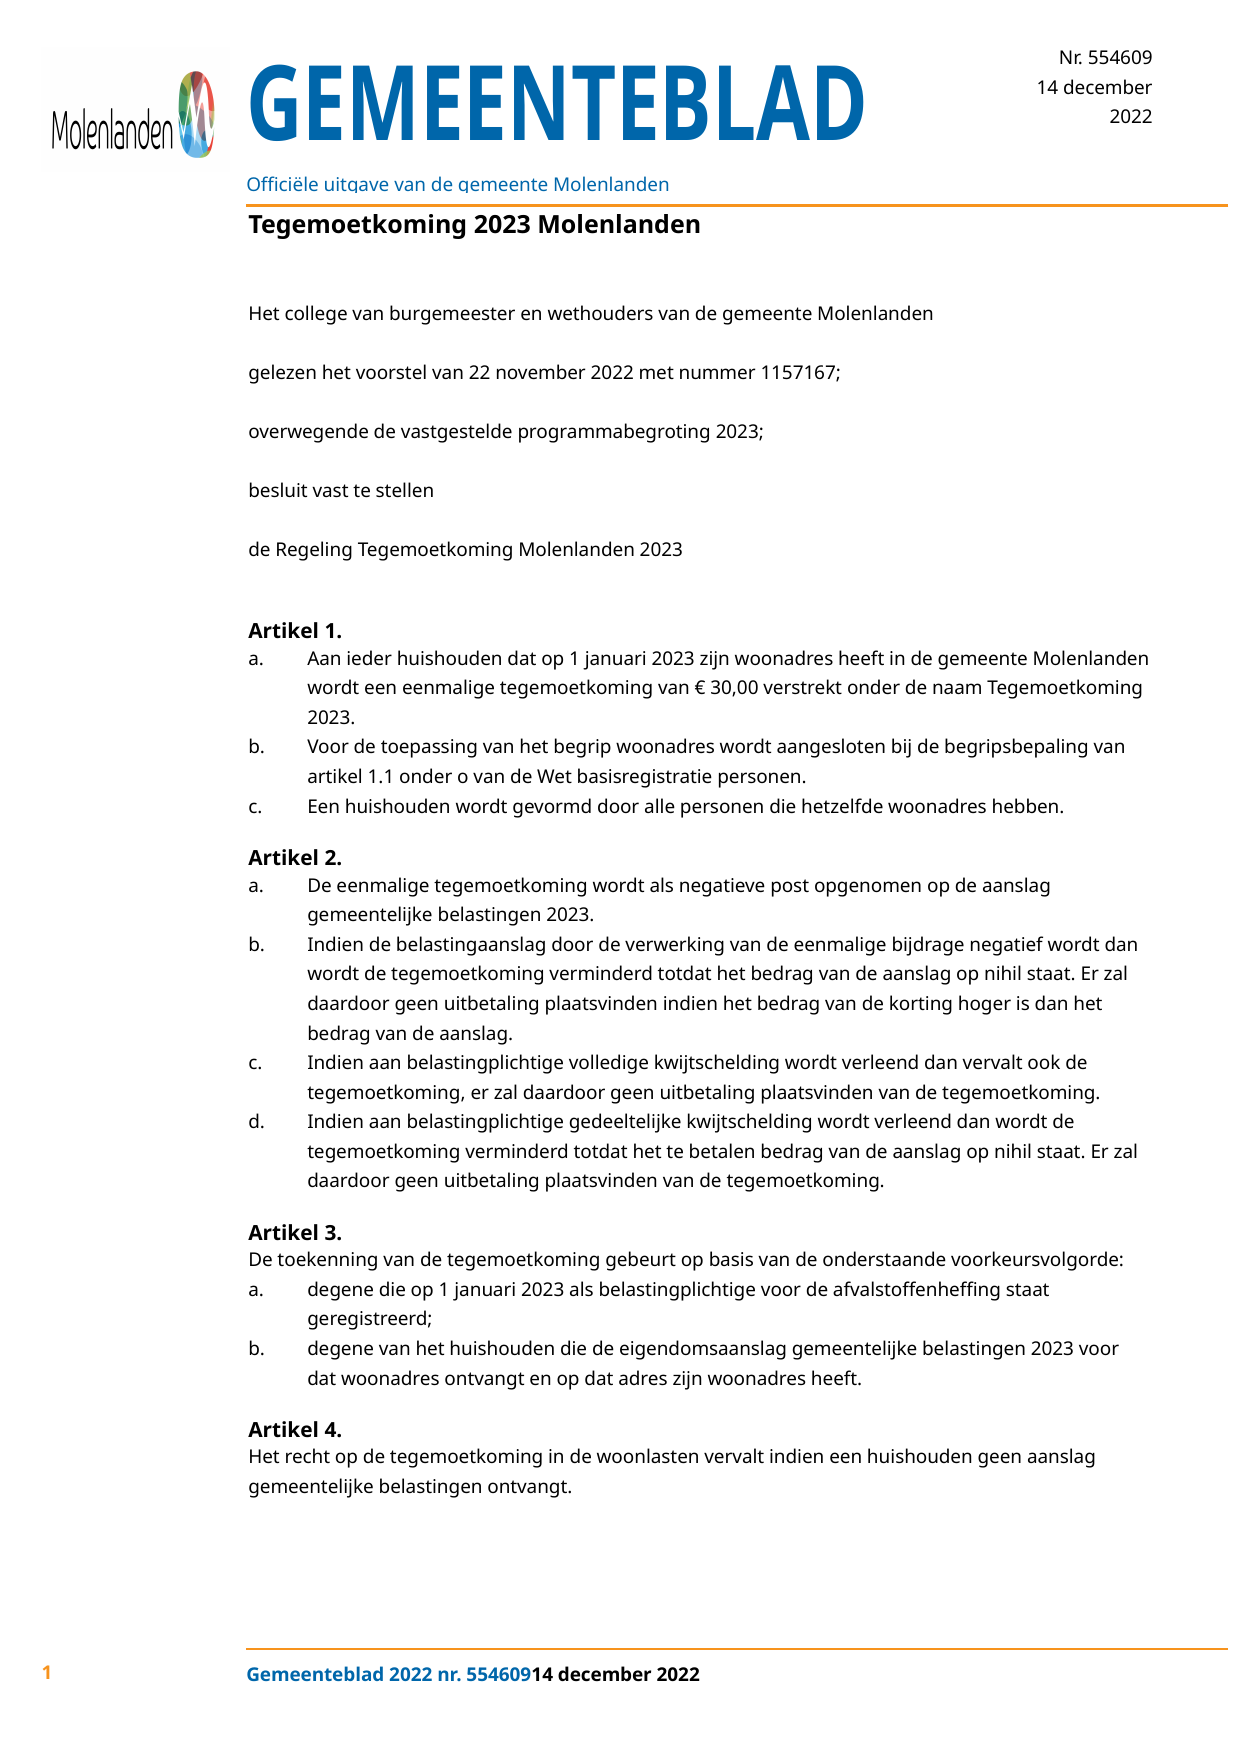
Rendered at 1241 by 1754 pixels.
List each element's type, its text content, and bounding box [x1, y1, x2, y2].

text Artikel 1. [248, 617, 1152, 645]
list Indien aan belastingplichtige volledige kwijtschelding wordt verleend dan vervalt ook de tegemoetkoming, er zal daardoor geen uitbetaling plaatsvinden van de tegemoetkoming. [248, 1049, 1152, 1104]
text Het college van burgemeester en wethouders van de gemeente Molenlanden [248, 300, 1152, 326]
text besluit vast te stellen [248, 477, 1152, 503]
text de Regeling Tegemoetkoming Molenlanden 2023 [248, 537, 1152, 562]
list degene van het huishouden die de eigendomsaanslag gemeentelijke belastingen 2023 voor dat woonadres ontvangt en op dat adres zijn woonadres heeft. [248, 1335, 1152, 1391]
list Voor de toepassing van het begrip woonadres wordt aangesloten bij de begripsbepaling van artikel 1.1 onder o van de Wet basisregistratie personen. [248, 734, 1152, 789]
text Tegemoetkoming 2023 Molenlanden [248, 207, 1152, 241]
text Artikel 3. [248, 1218, 1152, 1246]
picture [41, 47, 231, 172]
text De toekenning van de tegemoetkoming gebeurt op basis van de onderstaande voorkeursvolgorde: [248, 1246, 1152, 1272]
text Artikel 2. [248, 843, 1152, 872]
list Indien aan belastingplichtige gedeeltelijke kwijtschelding wordt verleend dan wordt de tegemoetkoming verminderd totdat het te betalen bedrag van de aanslag op nihil staat. Er zal daardoor geen uitbetaling plaatsvinden van de tegemoetkoming. [248, 1108, 1152, 1193]
text gelezen het voorstel van 22 november 2022 met nummer 1157167; [248, 359, 1152, 385]
text Het recht op de tegemoetkoming in de woonlasten vervalt indien een huishouden geen aanslag gemeentelijke belastingen ontvangt. [248, 1444, 1152, 1499]
list Indien de belastingaanslag door de verwerking van de eenmalige bijdrage negatief wordt dan wordt de tegemoetkoming verminderd totdat het bedrag van de aanslag op nihil staat. Er zal daardoor geen uitbetaling plaatsvinden indien het bedrag van de korting hoger is dan het bedrag van de aanslag. [248, 931, 1152, 1045]
list De eenmalige tegemoetkoming wordt als negatieve post opgenomen op de aanslag gemeentelijke belastingen 2023. [248, 872, 1152, 927]
text Artikel 4. [248, 1415, 1152, 1444]
list Een huishouden wordt gevormd door alle personen die hetzelfde woonadres hebben. [248, 793, 1152, 819]
text overwegende de vastgestelde programmabegroting 2023; [248, 418, 1152, 444]
list degene die op 1 januari 2023 als belastingplichtige voor de afvalstoffenheffing staat geregistreerd; [248, 1276, 1152, 1331]
list Aan ieder huishouden dat op 1 januari 2023 zijn woonadres heeft in de gemeente Molenlanden wordt een eenmalige tegemoetkoming van € 30,00 verstrekt onder de naam Tegemoetkoming 2023. [248, 645, 1152, 730]
